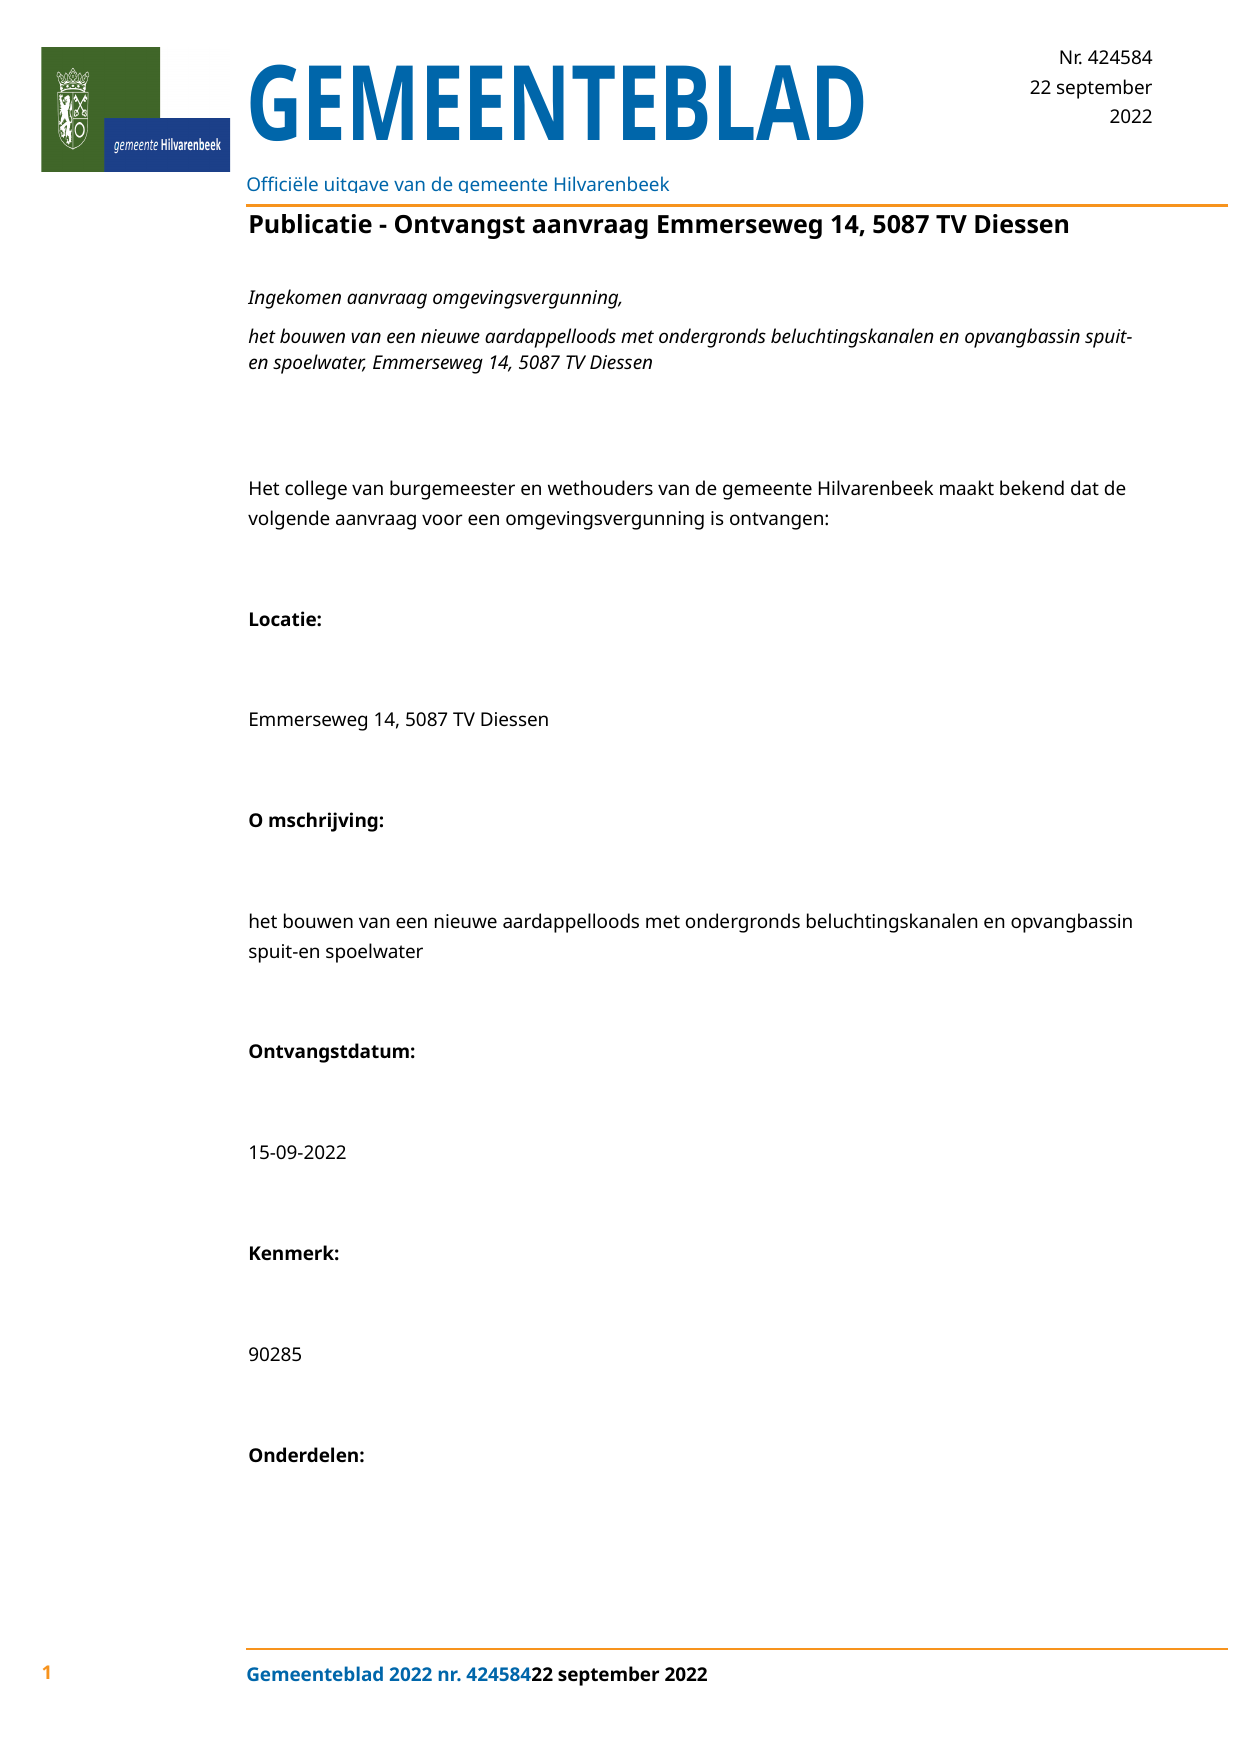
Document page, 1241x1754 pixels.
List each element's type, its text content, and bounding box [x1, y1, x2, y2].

text Emmerseweg 14, 5087 TV Diessen [248, 707, 1152, 732]
text Publicatie - Ontvangst aanvraag Emmerseweg 14, 5087 TV Diessen [248, 207, 1152, 241]
text Het college van burgemeester en wethouders van de gemeente Hilvarenbeek maakt bekend dat de volgende aanvraag voor een omgevingsvergunning is ontvangen: [248, 475, 1152, 531]
text het bouwen van een nieuwe aardappelloods met ondergronds beluchtingskanalen en opvangbassin spuit-en spoelwater [248, 908, 1152, 964]
picture [41, 47, 231, 172]
text Ontvangstdatum: [248, 1039, 1152, 1064]
text 15-09-2022 [248, 1139, 1152, 1165]
text het bouwen van een nieuwe aardappelloods met ondergronds beluchtingskanalen en opvangbassin spuit-en spoelwater, Emmerseweg 14, 5087 TV Diessen [248, 323, 1152, 374]
text Kenmerk: [248, 1240, 1152, 1266]
text Onderdelen: [248, 1442, 1152, 1468]
text Ingekomen aanvraag omgevingsvergunning, [248, 284, 1152, 309]
text Locatie: [248, 606, 1152, 632]
text O mschrijving: [248, 807, 1152, 833]
text 90285 [248, 1341, 1152, 1367]
